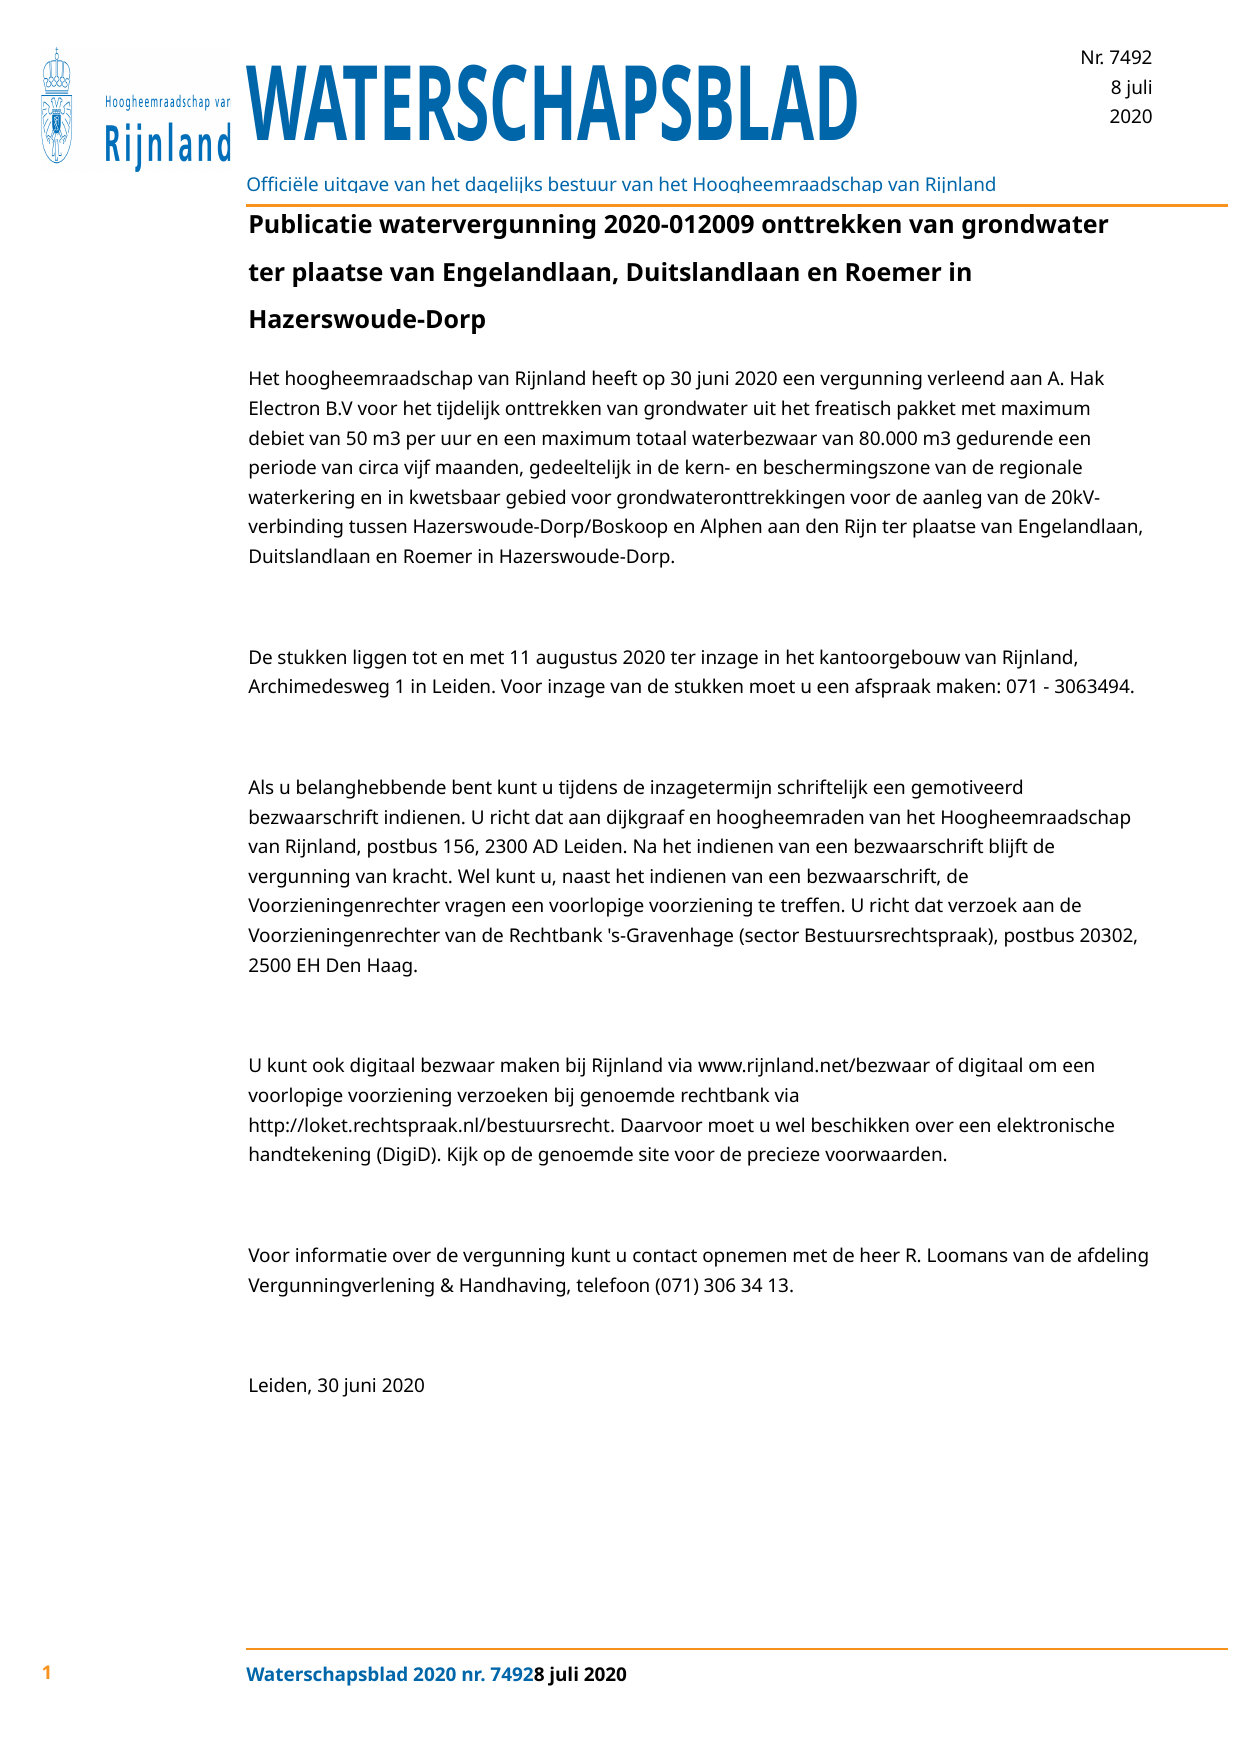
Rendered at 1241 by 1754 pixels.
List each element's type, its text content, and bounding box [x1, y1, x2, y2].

text Leiden, 30 juni 2020 [248, 1373, 1152, 1398]
text De stukken liggen tot en met 11 augustus 2020 ter inzage in het kantoorgebouw van Rijnland, Archimedesweg 1 in Leiden. Voor inzage van de stukken moet u een afspraak maken: 071 - 3063494. [248, 644, 1152, 699]
text U kunt ook digitaal bezwaar maken bij Rijnland via www.rijnland.net/bezwaar of digitaal om een voorlopige voorziening verzoeken bij genoemde rechtbank via http://loket.rechtspraak.nl/bestuursrecht. Daarvoor moet u wel beschikken over een elektronische handtekening (DigiD). Kijk op de genoemde site voor de precieze voorwaarden. [248, 1053, 1152, 1167]
text Het hoogheemraadschap van Rijnland heeft op 30 juni 2020 een vergunning verleend aan A. Hak Electron B.V voor het tijdelijk onttrekken van grondwater uit het freatisch pakket met maximum debiet van 50 m3 per uur en een maximum totaal waterbezwaar van 80.000 m3 gedurende een periode van circa vijf maanden, gedeeltelijk in de kern- en beschermingszone van de regionale waterkering en in kwetsbaar gebied voor grondwateronttrekkingen voor de aanleg van de 20kV-verbinding tussen Hazerswoude-Dorp/Boskoop en Alphen aan den Rijn ter plaatse van Engelandlaan, Duitslandlaan en Roemer in Hazerswoude-Dorp. [248, 366, 1152, 569]
text Publicatie watervergunning 2020-012009 onttrekken van grondwater ter plaatse van Engelandlaan, Duitslandlaan en Roemer in Hazerswoude-Dorp [248, 207, 1152, 336]
picture [41, 47, 231, 172]
text Als u belanghebbende bent kunt u tijdens de inzagetermijn schriftelijk een gemotiveerd bezwaarschrift indienen. U richt dat aan dijkgraaf en hoogheemraden van het Hoogheemraadschap van Rijnland, postbus 156, 2300 AD Leiden. Na het indienen van een bezwaarschrift blijft de vergunning van kracht. Wel kunt u, naast het indienen van een bezwaarschrift, de Voorzieningenrechter vragen een voorlopige voorziening te treffen. U richt dat verzoek aan de Voorzieningenrechter van de Rechtbank 's-Gravenhage (sector Bestuursrechtspraak), postbus 20302, 2500 EH Den Haag. [248, 774, 1152, 977]
text Voor informatie over de vergunning kunt u contact opnemen met de heer R. Loomans van de afdeling Vergunningverlening & Handhaving, telefoon (071) 306 34 13. [248, 1242, 1152, 1297]
